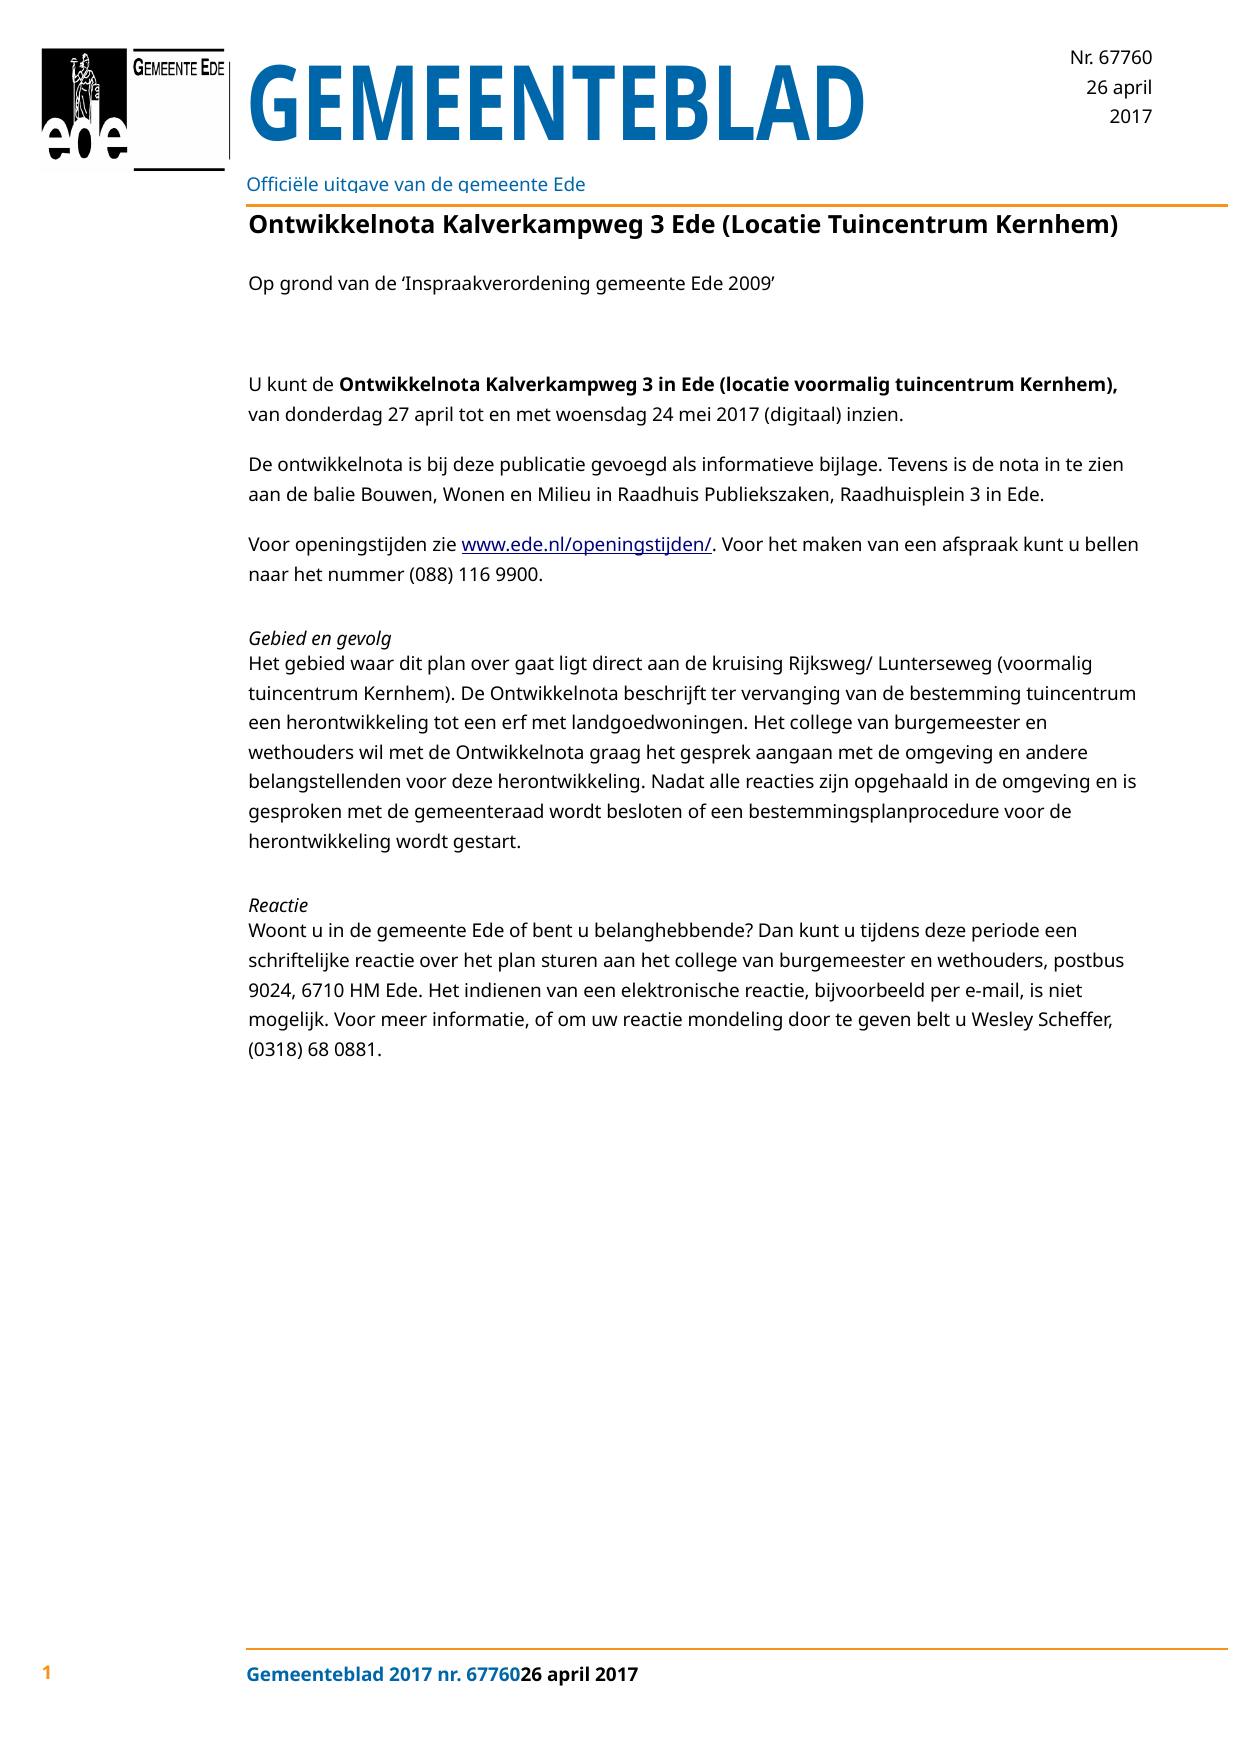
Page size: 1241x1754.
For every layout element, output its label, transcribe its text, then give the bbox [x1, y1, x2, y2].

text Woont u in de gemeente Ede of bent u belanghebbende? Dan kunt u tijdens deze periode een schriftelijke reactie over het plan sturen aan het college van burgemeester en wethouders, postbus 9024, 6710 HM Ede. Het indienen van een elektronische reactie, bijvoorbeeld per e-mail, is niet mogelijk. Voor meer informatie, of om uw reactie mondeling door te geven belt u Wesley Scheffer, (0318) 68 0881. [248, 918, 1152, 1062]
text Het gebied waar dit plan over gaat ligt direct aan de kruising Rijksweg/ Lunterseweg (voormalig tuincentrum Kernhem). De Ontwikkelnota beschrijft ter vervanging van de bestemming tuincentrum een herontwikkeling tot een erf met landgoedwoningen. Het college van burgemeester en wethouders wil met de Ontwikkelnota graag het gesprek aangaan met de omgeving en andere belangstellenden voor deze herontwikkeling. Nadat alle reacties zijn opgehaald in de omgeving en is gesproken met de gemeenteraad wordt besloten of een bestemmingsplanprocedure voor de herontwikkeling wordt gestart. [248, 650, 1152, 854]
picture [41, 47, 231, 172]
text De ontwikkelnota is bij deze publicatie gevoegd als informatieve bijlage. Tevens is de nota in te zien aan de balie Bouwen, Wonen en Milieu in Raadhuis Publiekszaken, Raadhuisplein 3 in Ede. [248, 451, 1152, 506]
text Ontwikkelnota Kalverkampweg 3 Ede (Locatie Tuincentrum Kernhem) [248, 207, 1152, 241]
text Gebied en gevolg [248, 625, 1152, 650]
text Op grond van de ‘Inspraakverordening gemeente Ede 2009’ [248, 270, 1152, 296]
text Voor openingstijden zie www.ede.nl/openingstijden/. Voor het maken van een afspraak kunt u bellen naar het nummer (088) 116 9900. [248, 531, 1152, 586]
text U kunt de Ontwikkelnota Kalverkampweg 3 in Ede (locatie voormalig tuincentrum Kernhem), van donderdag 27 april tot en met woensdag 24 mei 2017 (digitaal) inzien. [248, 371, 1152, 426]
text Reactie [248, 892, 1152, 918]
